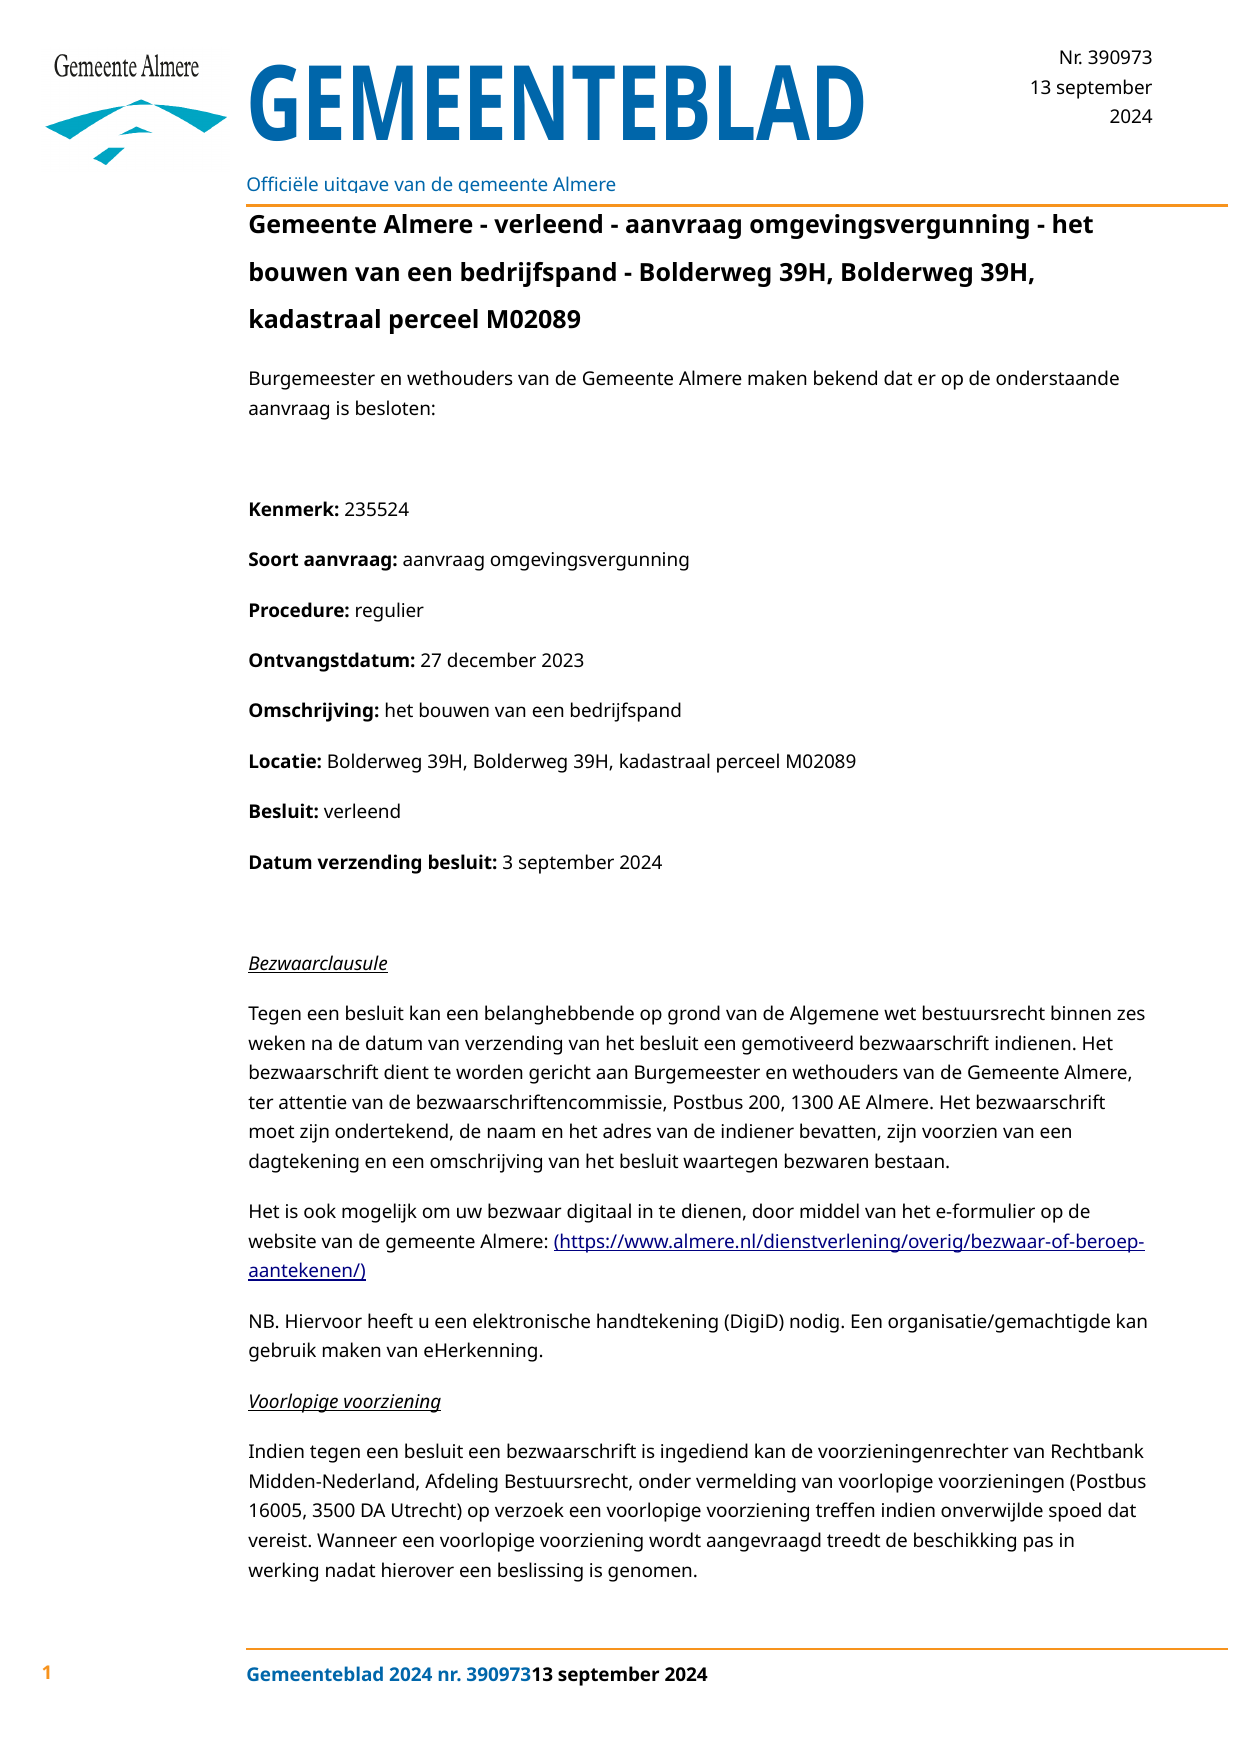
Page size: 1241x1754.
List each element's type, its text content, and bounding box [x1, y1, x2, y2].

text Gemeente Almere - verleend - aanvraag omgevingsvergunning - het bouwen van een bedrijfspand - Bolderweg 39H, Bolderweg 39H, kadastraal perceel M02089 [248, 207, 1152, 336]
text Voorlopige voorziening [248, 1388, 1152, 1414]
text NB. Hiervoor heeft u een elektronische handtekening (DigiD) nodig. Een organisatie/gemachtigde kan gebruik maken van eHerkenning. [248, 1308, 1152, 1363]
text Soort aanvraag: aanvraag omgevingsvergunning [248, 546, 1152, 572]
text Kenmerk: 235524 [248, 496, 1152, 522]
picture [41, 47, 231, 172]
text Datum verzending besluit: 3 september 2024 [248, 849, 1152, 874]
text Indien tegen een besluit een bezwaarschrift is ingediend kan de voorzieningenrechter van Rechtbank Midden-Nederland, Afdeling Bestuursrecht, onder vermelding van voorlopige voorzieningen (Postbus 16005, 3500 DA Utrecht) op verzoek een voorlopige voorziening treffen indien onverwijlde spoed dat vereist. Wanneer een voorlopige voorziening wordt aangevraagd treedt de beschikking pas in werking nadat hierover een beslissing is genomen. [248, 1438, 1152, 1582]
text Locatie: Bolderweg 39H, Bolderweg 39H, kadastraal perceel M02089 [248, 748, 1152, 774]
text Bezwaarclausule [248, 950, 1152, 975]
text Tegen een besluit kan een belanghebbende op grond van de Algemene wet bestuursrecht binnen zes weken na de datum van verzending van het besluit een gemotiveerd bezwaarschrift indienen. Het bezwaarschrift dient te worden gericht aan Burgemeester en wethouders van de Gemeente Almere, ter attentie van de bezwaarschriftencommissie, Postbus 200, 1300 AE Almere. Het bezwaarschrift moet zijn ondertekend, de naam en het adres van de indiener bevatten, zijn voorzien van een dagtekening en een omschrijving van het besluit waartegen bezwaren bestaan. [248, 1000, 1152, 1174]
text Besluit: verleend [248, 798, 1152, 824]
text Ontvangstdatum: 27 december 2023 [248, 647, 1152, 673]
text Omschrijving: het bouwen van een bedrijfspand [248, 698, 1152, 723]
text Burgemeester en wethouders van de Gemeente Almere maken bekend dat er op de onderstaande aanvraag is besloten: [248, 366, 1152, 421]
text Het is ook mogelijk om uw bezwaar digitaal in te dienen, door middel van het e-formulier op de website van de gemeente Almere: (https://www.almere.nl/dienstverlening/overig/bezwaar-of-beroep-aantekenen/) [248, 1198, 1152, 1283]
text Procedure: regulier [248, 597, 1152, 622]
